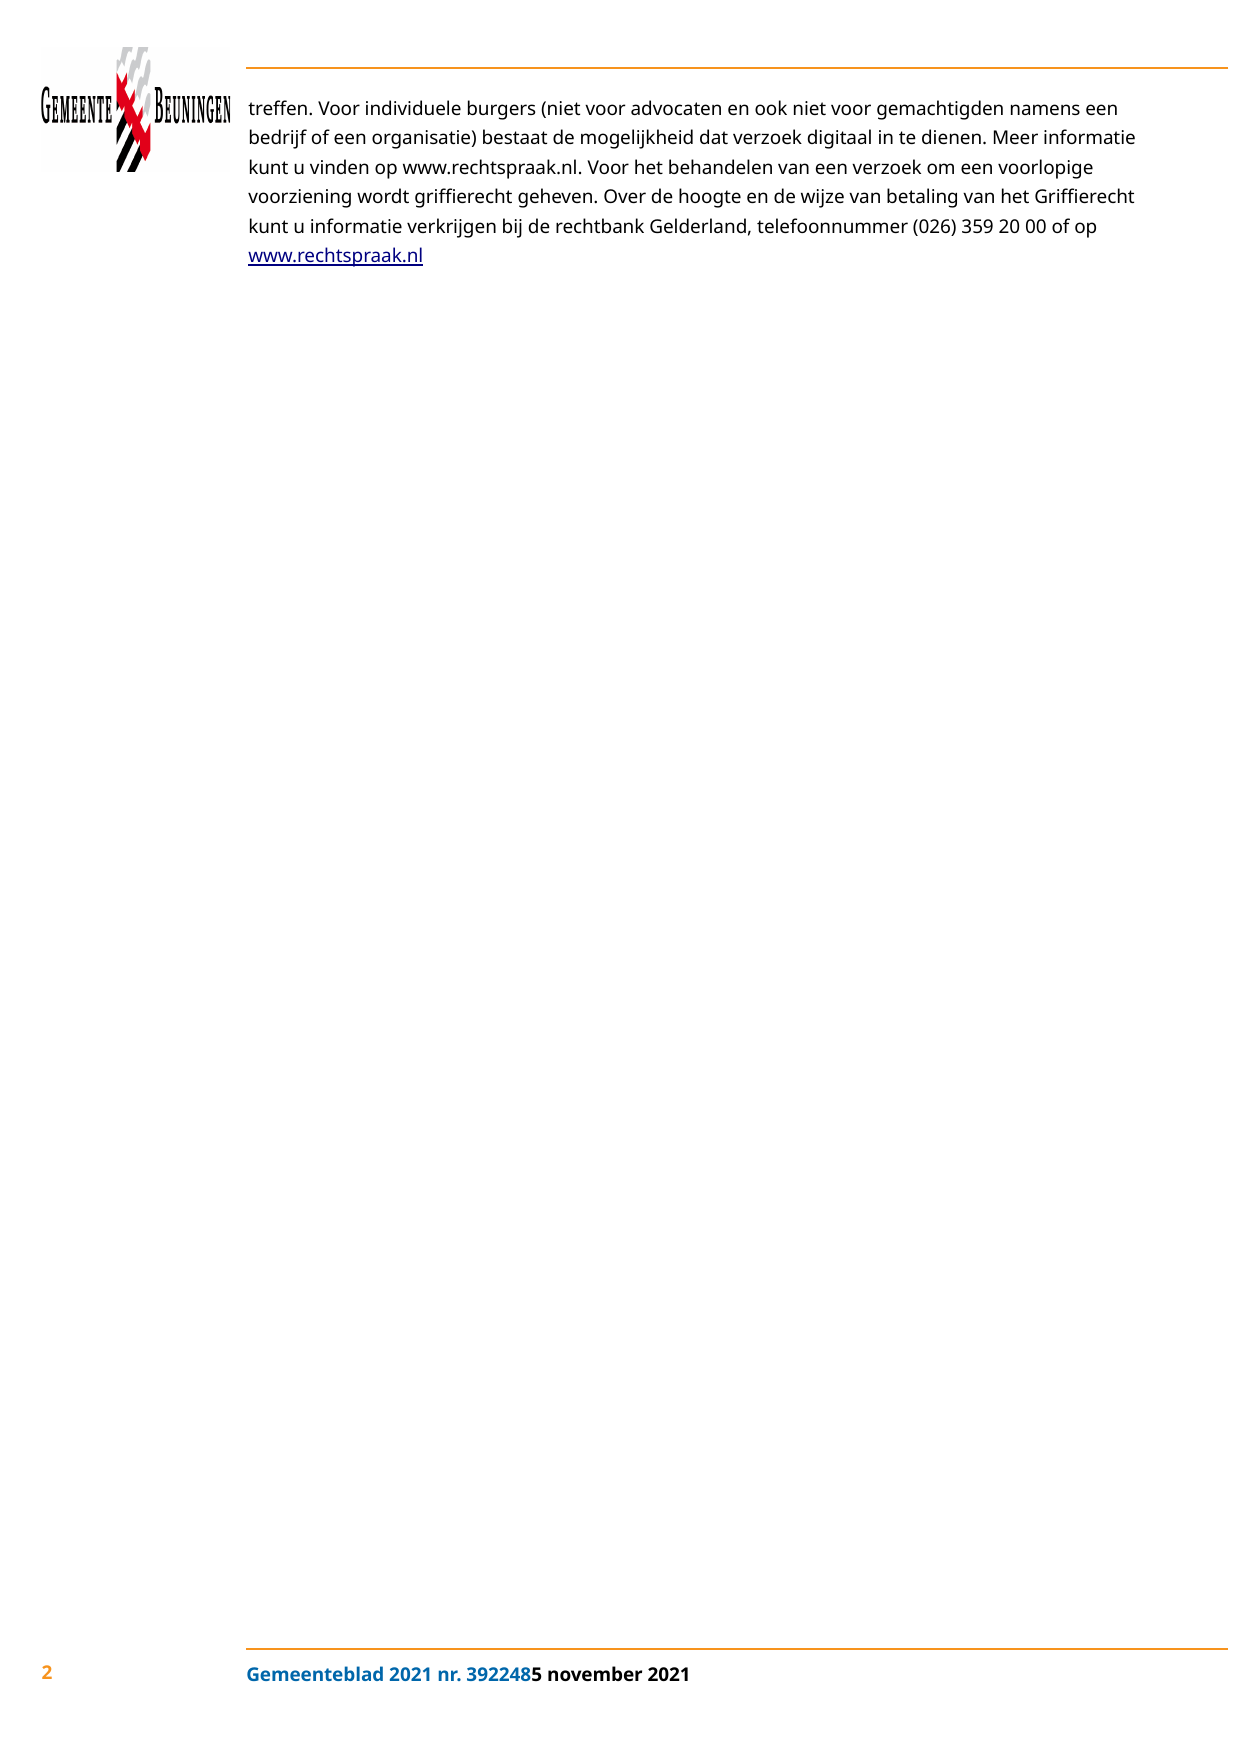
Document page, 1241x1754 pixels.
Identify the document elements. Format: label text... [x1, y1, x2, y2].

picture [41, 47, 231, 172]
text treffen. Voor individuele burgers (niet voor advocaten en ook niet voor gemachtigden namens een bedrijf of een organisatie) bestaat de mogelijkheid dat verzoek digitaal in te dienen. Meer informatie kunt u vinden op www.rechtspraak.nl. Voor het behandelen van een verzoek om een voorlopige voorziening wordt griffierecht geheven. Over de hoogte en de wijze van betaling van het Griffierecht kunt u informatie verkrijgen bij de rechtbank Gelderland, telefoonnummer (026) 359 20 00 of op www.rechtspraak.nl [248, 95, 1152, 268]
